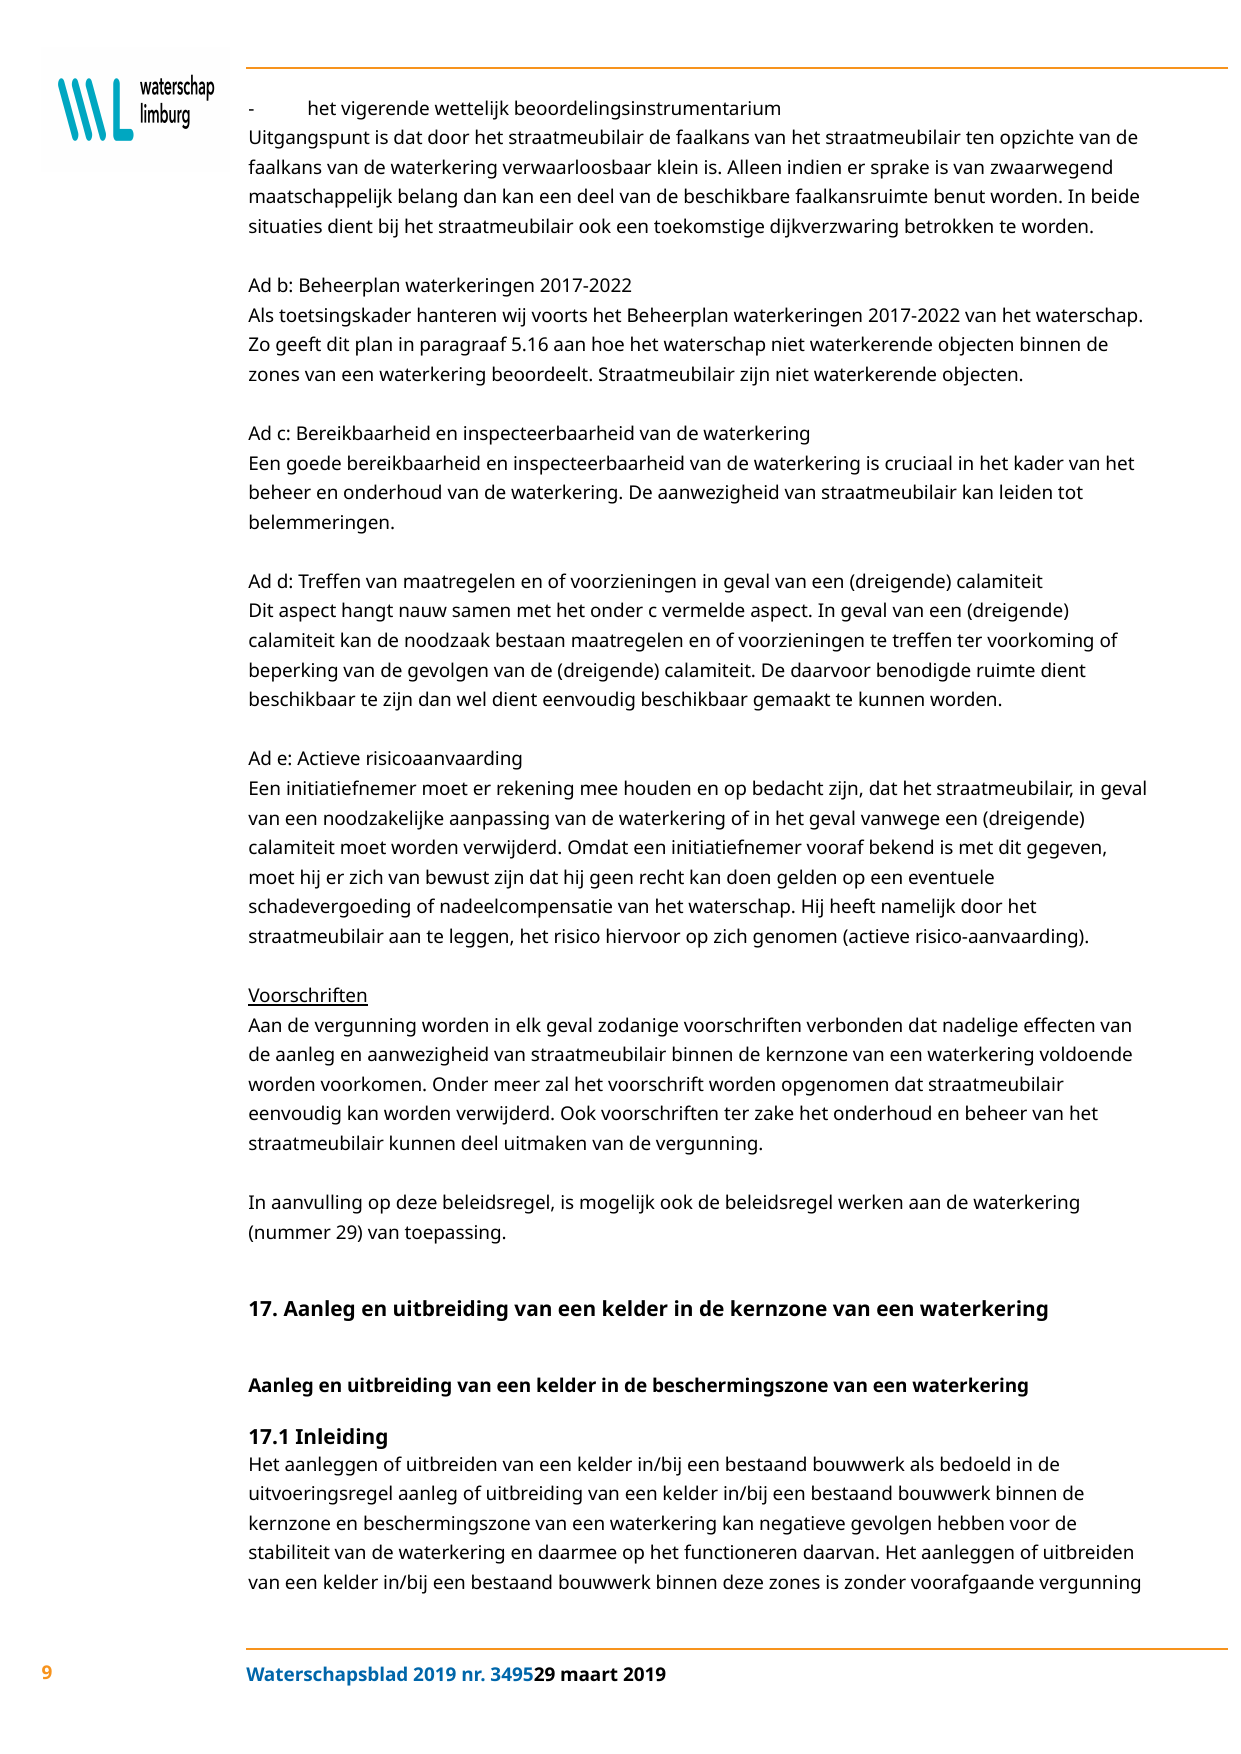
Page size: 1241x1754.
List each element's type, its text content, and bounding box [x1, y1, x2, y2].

text Ad c: Bereikbaarheid en inspecteerbaarheid van de waterkering [248, 420, 1152, 446]
text Het aanleggen of uitbreiden van een kelder in/bij een bestaand bouwwerk als bedoeld in de uitvoeringsregel aanleg of uitbreiding van een kelder in/bij een bestaand bouwwerk binnen de kernzone en beschermingszone van een waterkering kan negatieve gevolgen hebben voor de stabiliteit van de waterkering en daarmee op het functioneren daarvan. Het aanleggen of uitbreiden van een kelder in/bij een bestaand bouwwerk binnen deze zones is zonder voorafgaande vergunning [248, 1451, 1152, 1595]
text 17. Aanleg en uitbreiding van een kelder in de kernzone van een waterkering [248, 1294, 1152, 1323]
text Aanleg en uitbreiding van een kelder in de beschermingszone van een waterkering [248, 1372, 1152, 1398]
text Ad d: Treffen van maatregelen en of voorzieningen in geval van een (dreigende) calamiteit [248, 568, 1152, 594]
text 17.1 Inleiding [248, 1422, 1152, 1451]
text Een initiatiefnemer moet er rekening mee houden en op bedacht zijn, dat het straatmeubilair, in geval van een noodzakelijke aanpassing van de waterkering of in het geval vanwege een (dreigende) calamiteit moet worden verwijderd. Omdat een initiatiefnemer vooraf bekend is met dit gegeven, moet hij er zich van bewust zijn dat hij geen recht kan doen gelden op een eventuele schadevergoeding of nadeelcompensatie van het waterschap. Hij heeft namelijk door het straatmeubilair aan te leggen, het risico hiervoor op zich genomen (actieve risico-aanvaarding). [248, 775, 1152, 949]
text Dit aspect hangt nauw samen met het onder c vermelde aspect. In geval van een (dreigende) calamiteit kan de noodzaak bestaan maatregelen en of voorzieningen te treffen ter voorkoming of beperking van de gevolgen van de (dreigende) calamiteit. De daarvoor benodigde ruimte dient beschikbaar te zijn dan wel dient eenvoudig beschikbaar gemaakt te kunnen worden. [248, 598, 1152, 712]
text Ad e: Actieve risicoaanvaarding [248, 746, 1152, 771]
list het vigerende wettelijk beoordelingsinstrumentarium [248, 95, 1152, 121]
text In aanvulling op deze beleidsregel, is mogelijk ook de beleidsregel werken aan de waterkering (nummer 29) van toepassing. [248, 1189, 1152, 1245]
text Een goede bereikbaarheid en inspecteerbaarheid van de waterkering is cruciaal in het kader van het beheer en onderhoud van de waterkering. De aanwezigheid van straatmeubilair kan leiden tot belemmeringen. [248, 450, 1152, 535]
text Als toetsingskader hanteren wij voorts het Beheerplan waterkeringen 2017-2022 van het waterschap. Zo geeft dit plan in paragraaf 5.16 aan hoe het waterschap niet waterkerende objecten binnen de zones van een waterkering beoordeelt. Straatmeubilair zijn niet waterkerende objecten. [248, 302, 1152, 387]
picture [41, 47, 231, 172]
text Ad b: Beheerplan waterkeringen 2017-2022 [248, 272, 1152, 298]
text Aan de vergunning worden in elk geval zodanige voorschriften verbonden dat nadelige effecten van de aanleg en aanwezigheid van straatmeubilair binnen de kernzone van een waterkering voldoende worden voorkomen. Onder meer zal het voorschrift worden opgenomen dat straatmeubilair eenvoudig kan worden verwijderd. Ook voorschriften ter zake het onderhoud en beheer van het straatmeubilair kunnen deel uitmaken van de vergunning. [248, 1012, 1152, 1156]
text Uitgangspunt is dat door het straatmeubilair de faalkans van het straatmeubilair ten opzichte van de faalkans van de waterkering verwaarloosbaar klein is. Alleen indien er sprake is van zwaarwegend maatschappelijk belang dan kan een deel van de beschikbare faalkansruimte benut worden. In beide situaties dient bij het straatmeubilair ook een toekomstige dijkverzwaring betrokken te worden. [248, 124, 1152, 239]
text Voorschriften [248, 982, 1152, 1008]
